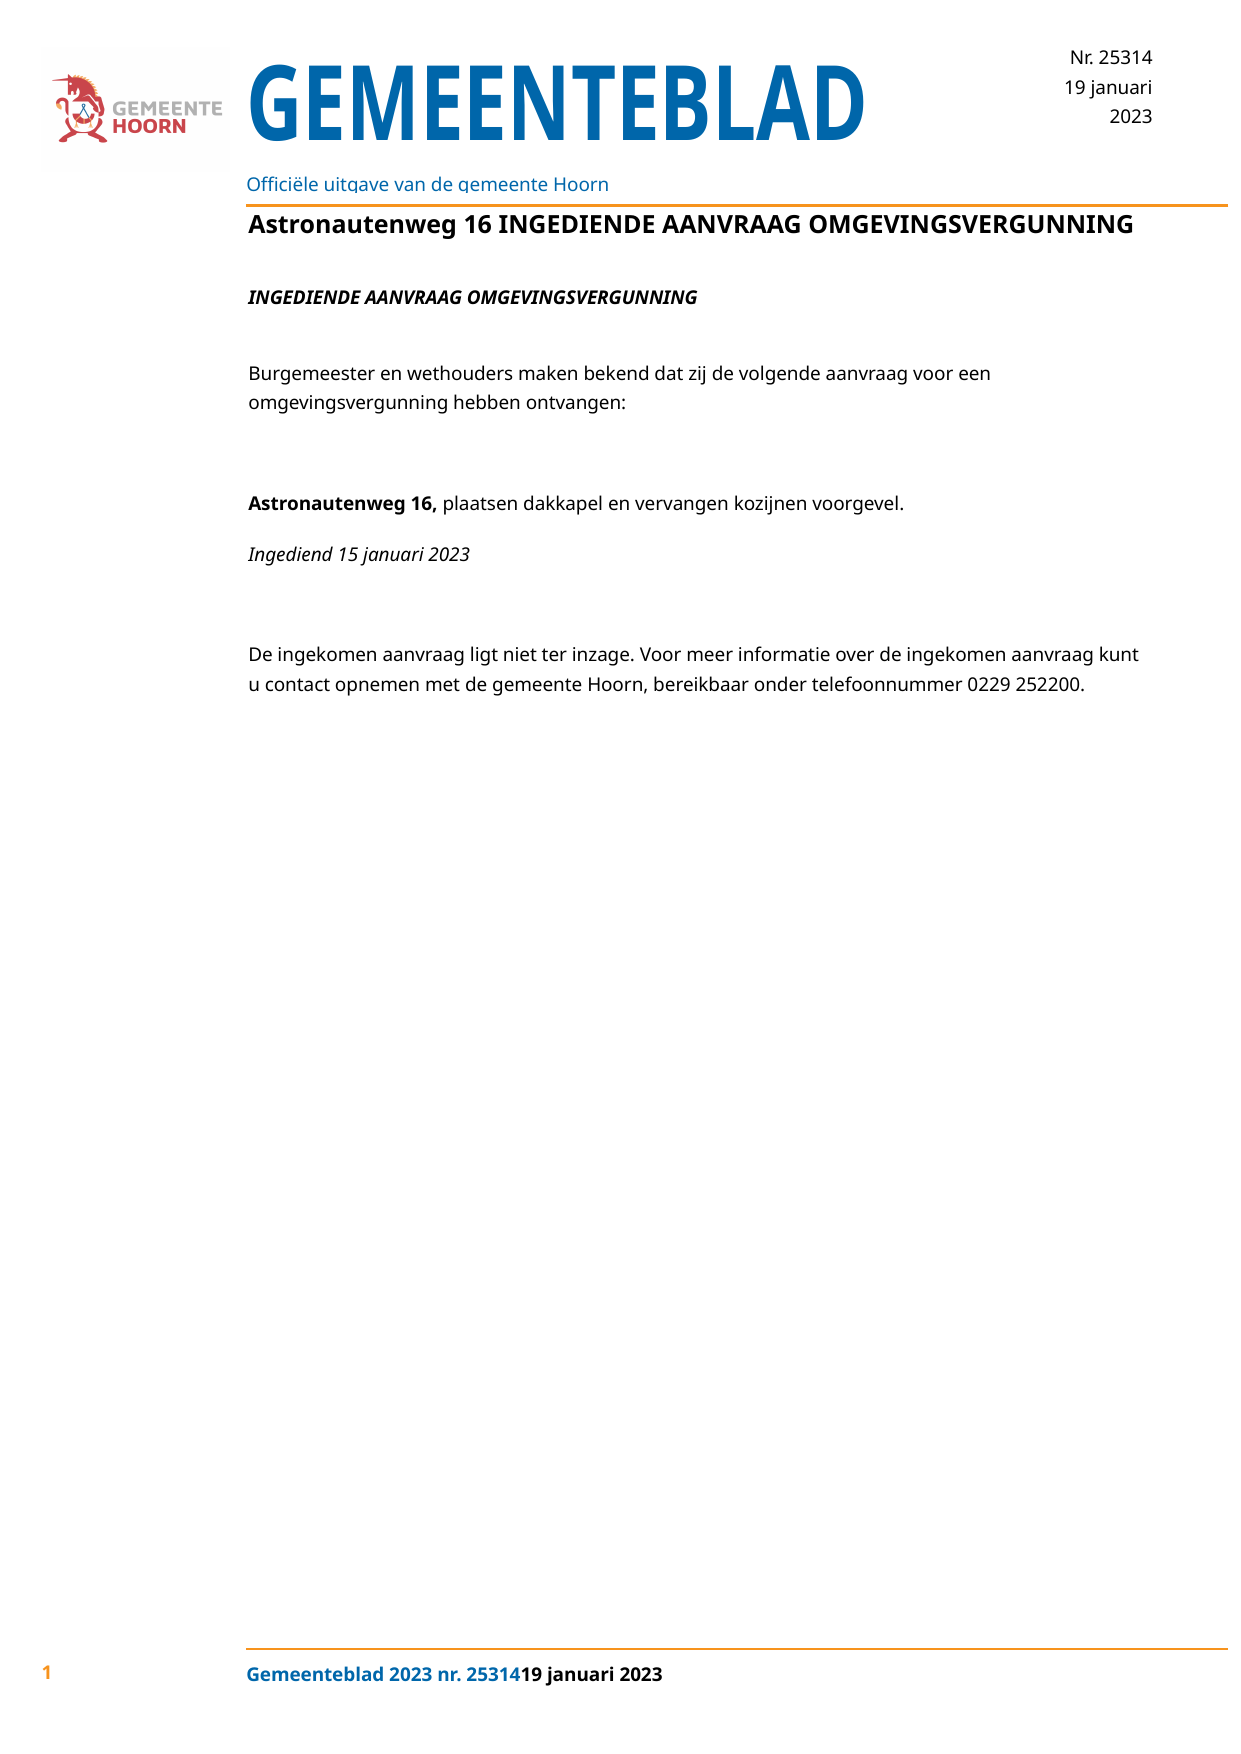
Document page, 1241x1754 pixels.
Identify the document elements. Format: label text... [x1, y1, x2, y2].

text De ingekomen aanvraag ligt niet ter inzage. Voor meer informatie over de ingekomen aanvraag kunt u contact opnemen met de gemeente Hoorn, bereikbaar onder telefoonnummer 0229 252200. [248, 642, 1152, 697]
text Burgemeester en wethouders maken bekend dat zij de volgende aanvraag voor een omgevingsvergunning hebben ontvangen: [248, 360, 1152, 415]
text Astronautenweg 16 INGEDIENDE AANVRAAG OMGEVINGSVERGUNNING [248, 207, 1152, 241]
text Ingediend 15 januari 2023 [248, 541, 1152, 567]
text INGEDIENDE AANVRAAG OMGEVINGSVERGUNNING [248, 284, 1152, 309]
picture [41, 47, 231, 172]
text Astronautenweg 16, plaatsen dakkapel en vervangen kozijnen voorgevel. [248, 490, 1152, 516]
